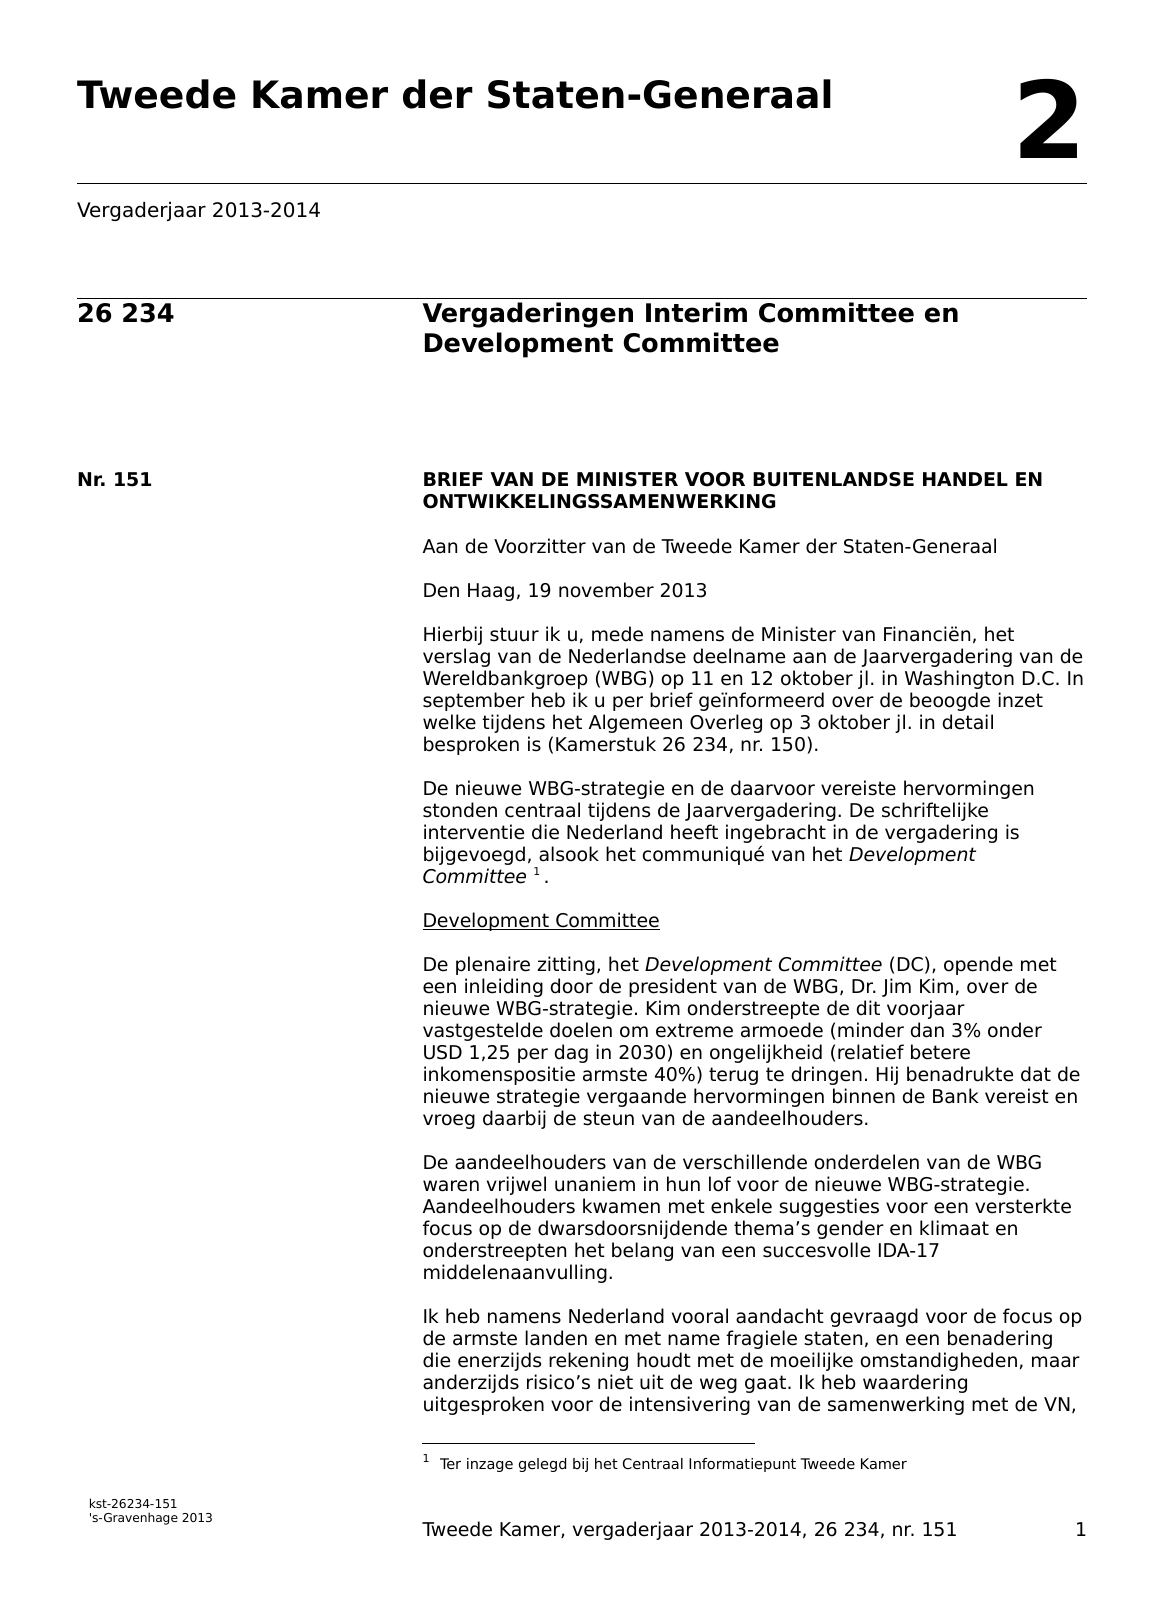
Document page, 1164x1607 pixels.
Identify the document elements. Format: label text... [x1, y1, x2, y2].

table_header Tweede Kamer der Staten-Generaal [77, 59, 886, 183]
text De plenaire zitting, het Development Committee (DC), opende met een inleiding door de president van de WBG, Dr. Jim Kim, over de nieuwe WBG-strategie. Kim onderstreepte de dit voorjaar vastgestelde doelen om extreme armoede (minder dan 3% onder USD 1,25 per dag in 2030) en ongelijkheid (relatief betere inkomenspositie armste 40%) terug te dringen. Hij benadrukte dat de nieuwe strategie vergaande hervormingen binnen de Bank vereist en vroeg daarbij de steun van de aandeelhouders. [422, 954, 1087, 1130]
text Hierbij stuur ik u, mede namens de Minister van Financiën, het verslag van de Nederlandse deelname aan de Jaarvergadering van de Wereldbankgroep (WBG) op 11 en 12 oktober jl. in Washington D.C. In september heb ik u per brief geïnformeerd over de beoogde inzet welke tijdens het Algemeen Overleg op 3 oktober jl. in detail besproken is (Kamerstuk 26 234, nr. 150). [422, 624, 1087, 756]
table_cell Vergaderjaar 2013-2014 [77, 184, 1087, 298]
subtitle 26 234 Vergaderingen Interim Committee en Development Committee [77, 299, 1087, 358]
text 's-Gravenhage 2013 [88, 1511, 323, 1525]
text De aandeelhouders van de verschillende onderdelen van de WBG waren vrijwel unaniem in hun lof voor de nieuwe WBG-strategie. Aandeelhouders kwamen met enkele suggesties voor een versterkte focus op de dwarsdoorsnijdende thema’s gender en klimaat en onderstreepten het belang van een succesvolle IDA-17 middelenaanvulling. [422, 1152, 1087, 1284]
text Ik heb namens Nederland vooral aandacht gevraagd voor de focus op de armste landen en met name fragiele staten, en een benadering die enerzijds rekening houdt met de moeilijke omstandigheden, maar anderzijds risico’s niet uit de weg gaat. Ik heb waardering uitgesproken voor de intensivering van de samenwerking met de VN, [422, 1306, 1087, 1416]
text Den Haag, 19 november 2013 [422, 580, 1087, 602]
text Aan de Voorzitter van de Tweede Kamer der Staten-Generaal [422, 536, 1087, 557]
subtitle Development Committee [422, 910, 1087, 932]
table_header 2 [886, 59, 1087, 183]
text De nieuwe WBG-strategie en de daarvoor vereiste hervormingen stonden centraal tijdens de Jaarvergadering. De schriftelijke interventie die Nederland heeft ingebracht in de vergadering is bijgevoegd, alsook het communiqué van het Development Committee . [422, 778, 1087, 888]
text kst-26234-151 [88, 1497, 323, 1511]
text Ter inzage gelegd bij het Centraal Informatiepunt Tweede Kamer [422, 1452, 1087, 1474]
subtitle Nr. 151 BRIEF VAN DE MINISTER VOOR BUITENLANDSE HANDEL EN ONTWIKKELINGSSAMENWERKING [77, 469, 1087, 513]
